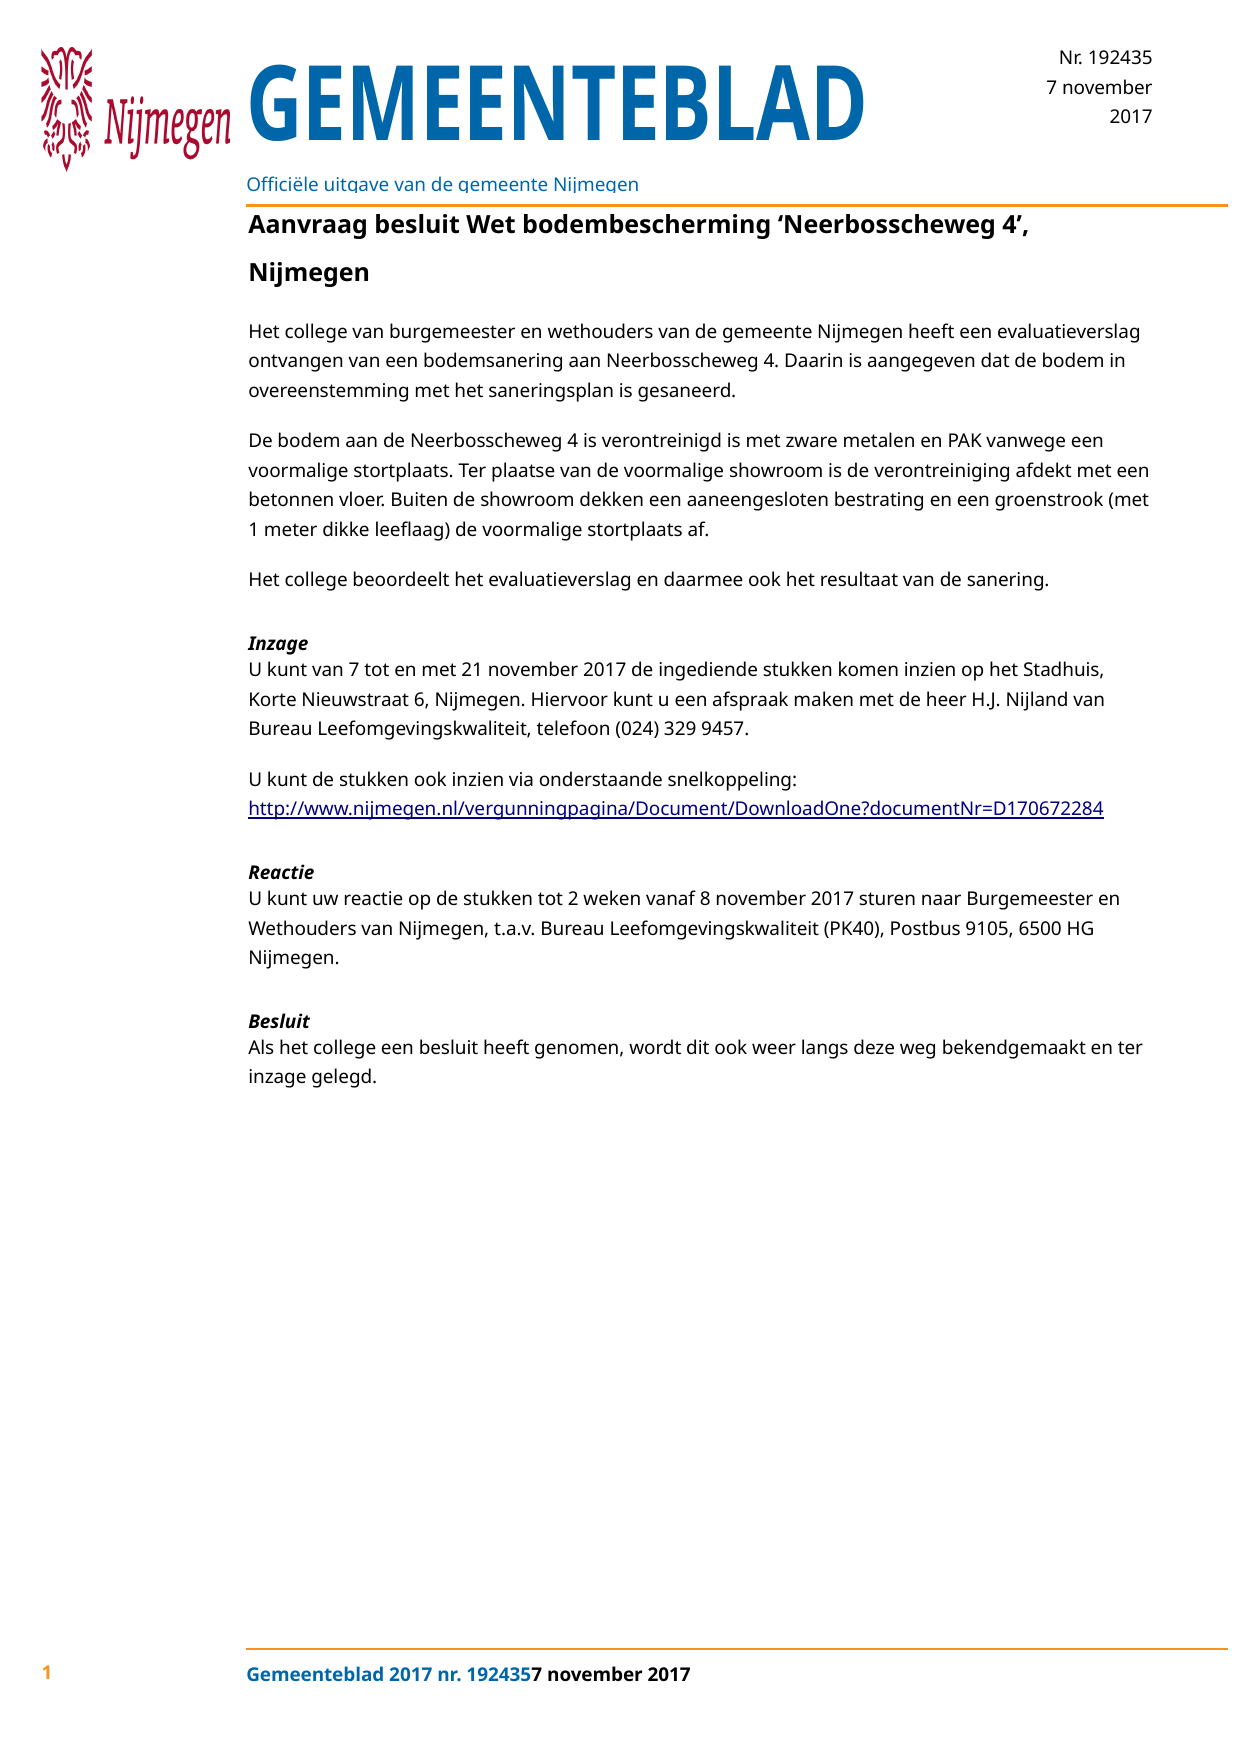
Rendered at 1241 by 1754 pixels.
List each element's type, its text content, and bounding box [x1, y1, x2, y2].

text Aanvraag besluit Wet bodembescherming ‘Neerbosscheweg 4’, Nijmegen [248, 207, 1152, 288]
text U kunt uw reactie op de stukken tot 2 weken vanaf 8 november 2017 sturen naar Burgemeester en Wethouders van Nijmegen, t.a.v. Bureau Leefomgevingskwaliteit (PK40), Postbus 9105, 6500 HG Nijmegen. [248, 885, 1152, 970]
text U kunt de stukken ook inzien via onderstaande snelkoppeling: http://www.nijmegen.nl/vergunningpagina/Document/DownloadOne?documentNr=D170672284 [248, 766, 1152, 821]
picture [41, 47, 231, 172]
text Inzage [248, 631, 1152, 656]
text Het college van burgemeester en wethouders van de gemeente Nijmegen heeft een evaluatieverslag ontvangen van een bodemsanering aan Neerbosscheweg 4. Daarin is aangegeven dat de bodem in overeenstemming met het saneringsplan is gesaneerd. [248, 318, 1152, 403]
text Besluit [248, 1008, 1152, 1034]
text Reactie [248, 859, 1152, 885]
text U kunt van 7 tot en met 21 november 2017 de ingediende stukken komen inzien op het Stadhuis, Korte Nieuwstraat 6, Nijmegen. Hiervoor kunt u een afspraak maken met de heer H.J. Nijland van Bureau Leefomgevingskwaliteit, telefoon (024) 329 9457. [248, 656, 1152, 741]
text Het college beoordeelt het evaluatieverslag en daarmee ook het resultaat van de sanering. [248, 567, 1152, 592]
text De bodem aan de Neerbosscheweg 4 is verontreinigd is met zware metalen en PAK vanwege een voormalige stortplaats. Ter plaatse van de voormalige showroom is de verontreiniging afdekt met een betonnen vloer. Buiten de showroom dekken een aaneengesloten bestrating en een groenstrook (met 1 meter dikke leeflaag) de voormalige stortplaats af. [248, 427, 1152, 542]
text Als het college een besluit heeft genomen, wordt dit ook weer langs deze weg bekendgemaakt en ter inzage gelegd. [248, 1034, 1152, 1089]
